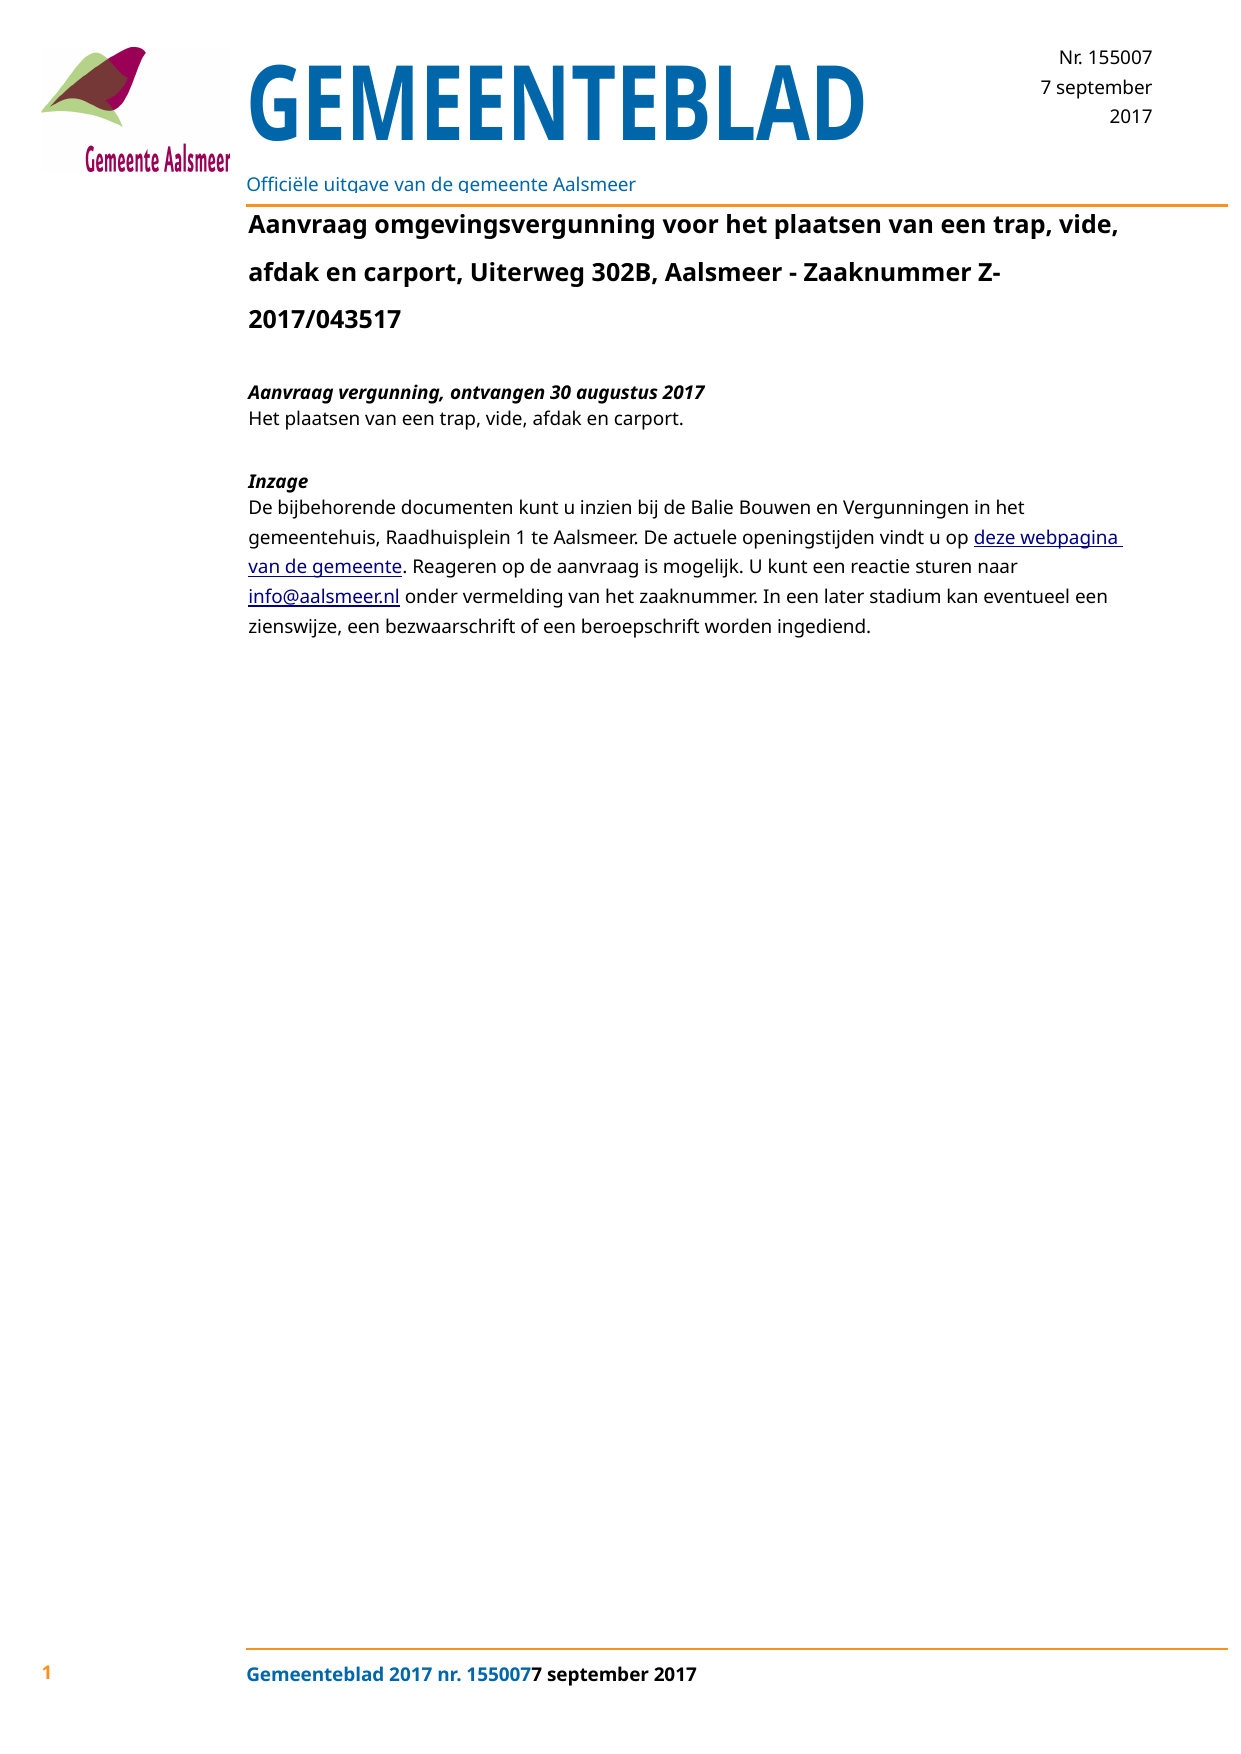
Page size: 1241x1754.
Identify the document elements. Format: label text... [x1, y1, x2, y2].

text ​ [248, 663, 1152, 689]
text Aanvraag vergunning, ontvangen 30 augustus 2017 [248, 379, 1152, 405]
text Aanvraag omgevingsvergunning voor het plaatsen van een trap, vide, afdak en carport, Uiterweg 302B, Aalsmeer - Zaaknummer Z-2017/043517 [248, 207, 1152, 336]
picture [41, 47, 231, 172]
text Inzage [248, 469, 1152, 494]
text De bijbehorende documenten kunt u inzien bij de Balie Bouwen en Vergunningen in het gemeentehuis, Raadhuisplein 1 te Aalsmeer. De actuele openingstijden vindt u op deze webpagina van de gemeente. Reageren op de aanvraag is mogelijk. U kunt een reactie sturen naar info@aalsmeer.nl onder vermelding van het zaaknummer. In een later stadium kan eventueel een zienswijze, een bezwaarschrift of een beroepschrift worden ingediend. [248, 494, 1152, 638]
text Het plaatsen van een trap, vide, afdak en carport. [248, 405, 1152, 431]
